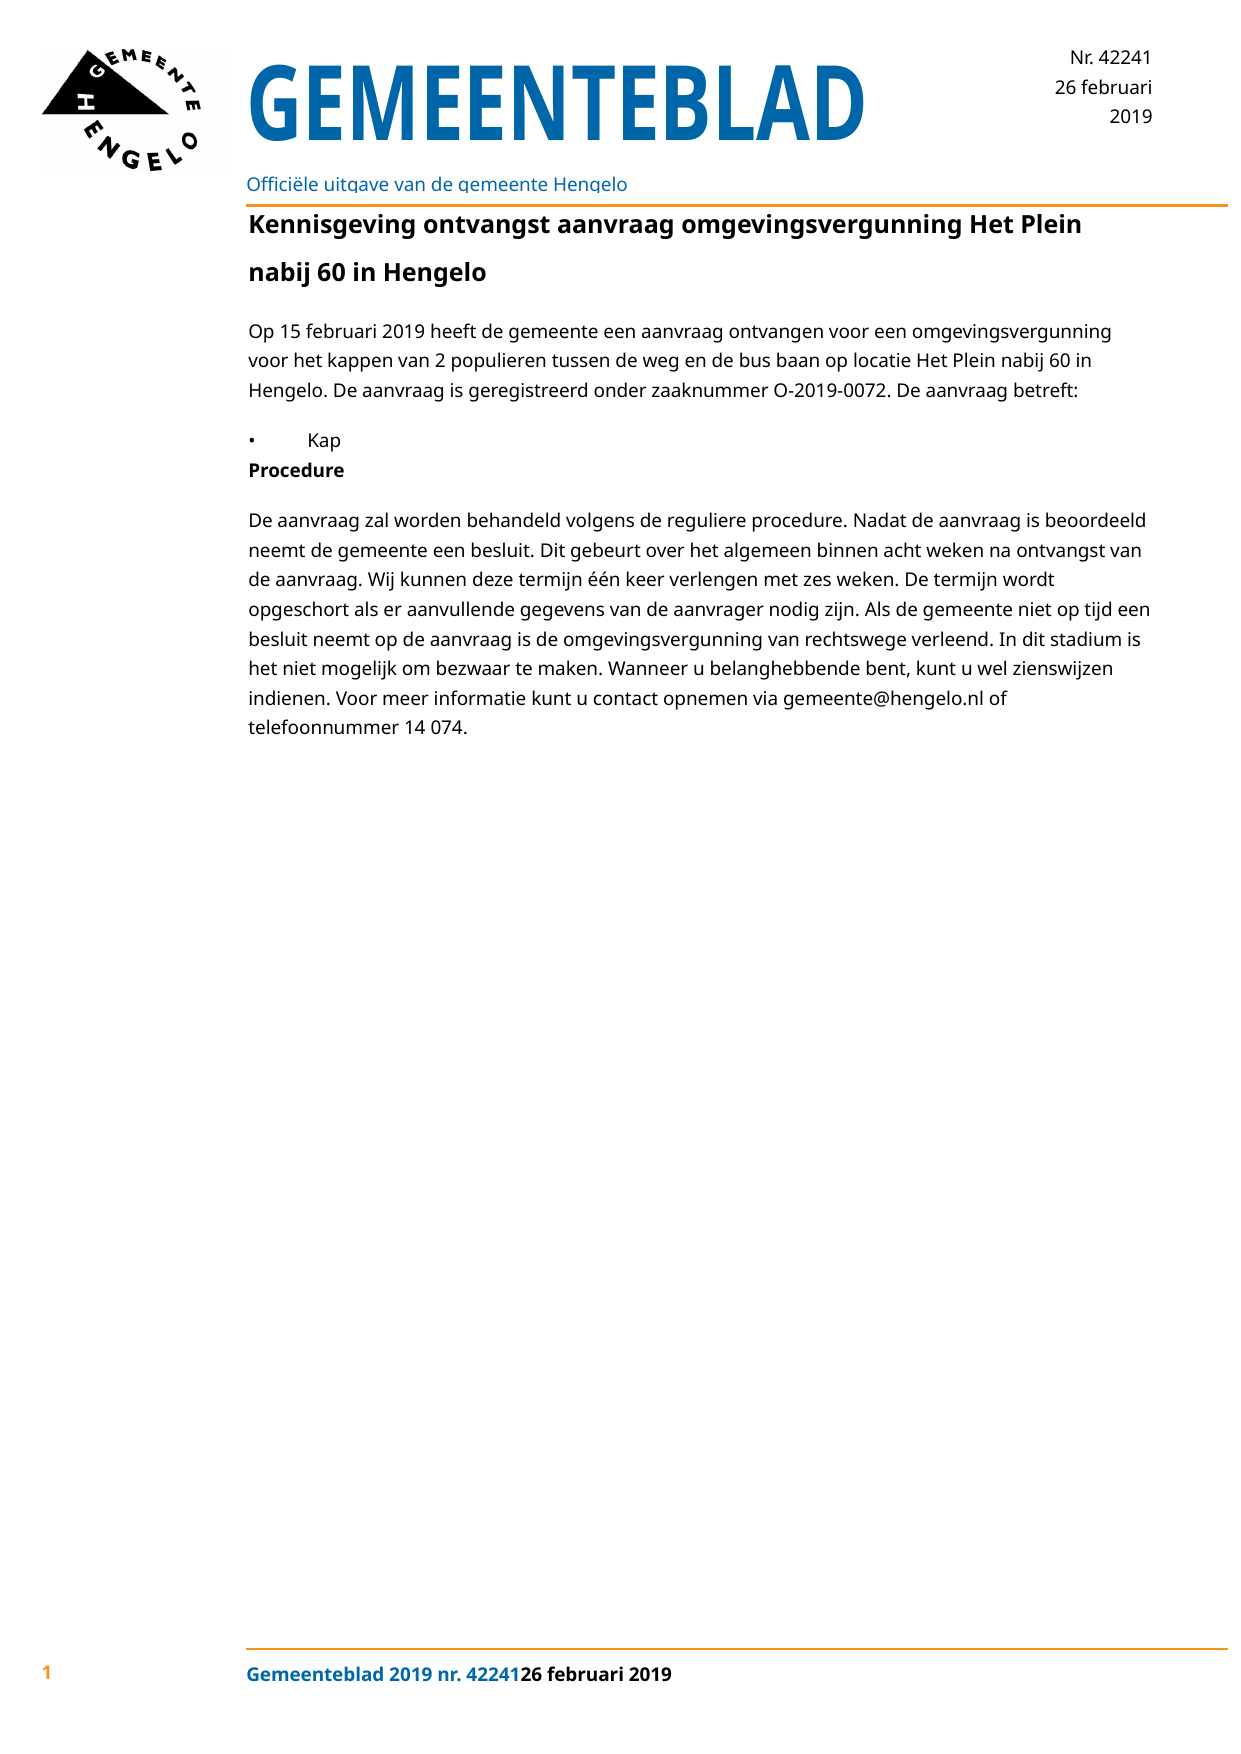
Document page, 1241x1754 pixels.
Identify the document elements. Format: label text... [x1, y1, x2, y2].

text Kennisgeving ontvangst aanvraag omgevingsvergunning Het Plein nabij 60 in Hengelo [248, 207, 1152, 288]
picture [41, 47, 231, 172]
text De aanvraag zal worden behandeld volgens de reguliere procedure. Nadat de aanvraag is beoordeeld neemt de gemeente een besluit. Dit gebeurt over het algemeen binnen acht weken na ontvangst van de aanvraag. Wij kunnen deze termijn één keer verlengen met zes weken. De termijn wordt opgeschort als er aanvullende gegevens van de aanvrager nodig zijn. Als de gemeente niet op tijd een besluit neemt op de aanvraag is de omgevingsvergunning van rechtswege verleend. In dit stadium is het niet mogelijk om bezwaar te maken. Wanneer u belanghebbende bent, kunt u wel zienswijzen indienen. Voor meer informatie kunt u contact opnemen via gemeente@hengelo.nl of telefoonnummer 14 074. [248, 507, 1152, 740]
text Procedure [248, 457, 1152, 483]
text Op 15 februari 2019 heeft de gemeente een aanvraag ontvangen voor een omgevingsvergunning voor het kappen van 2 populieren tussen de weg en de bus baan op locatie Het Plein nabij 60 in Hengelo. De aanvraag is geregistreerd onder zaaknummer O-2019-0072. De aanvraag betreft: [248, 318, 1152, 403]
list Kap [248, 427, 1152, 453]
